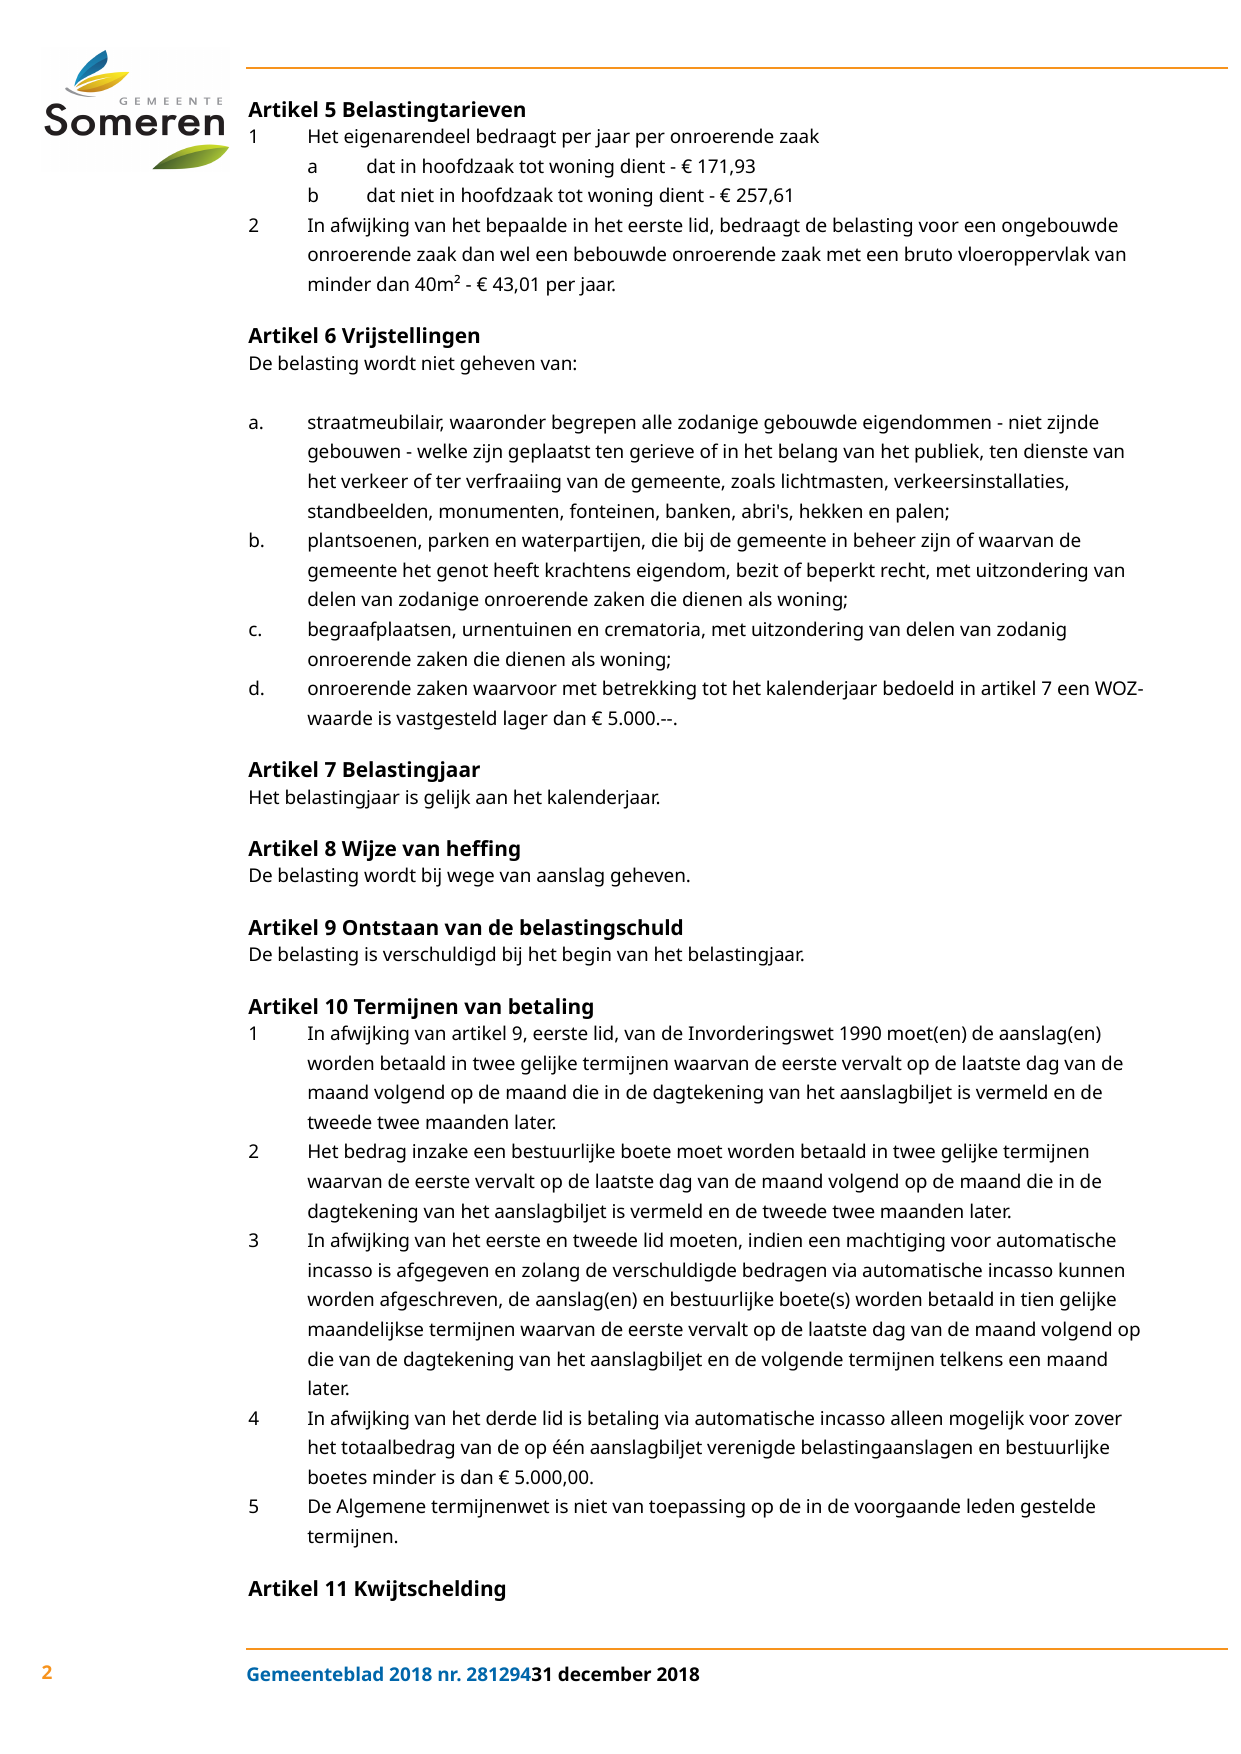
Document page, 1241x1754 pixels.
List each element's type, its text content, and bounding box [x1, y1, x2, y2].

list De Algemene termijnenwet is niet van toepassing op de in de voorgaande leden gestelde termijnen. [248, 1494, 1152, 1549]
text De belasting wordt niet geheven van: [248, 350, 1152, 376]
list In afwijking van het derde lid is betaling via automatische incasso alleen mogelijk voor zover het totaalbedrag van de op één aanslagbiljet verenigde belastingaanslagen en bestuurlijke boetes minder is dan € 5.000,00. [248, 1405, 1152, 1490]
text De belasting is verschuldigd bij het begin van het belastingjaar. [248, 942, 1152, 967]
text Artikel 8 Wijze van heffing [248, 834, 1152, 863]
text Artikel 7 Belastingjaar [248, 755, 1152, 784]
list Het bedrag inzake een bestuurlijke boete moet worden betaald in twee gelijke termijnen waarvan de eerste vervalt op de laatste dag van de maand volgend op de maand die in de dagtekening van het aanslagbiljet is vermeld en de tweede twee maanden later. [248, 1139, 1152, 1224]
list onroerende zaken waarvoor met betrekking tot het kalenderjaar bedoeld in artikel 7 een WOZ-waarde is vastgesteld lager dan € 5.000.--. [248, 675, 1152, 731]
text Artikel 5 Belastingtarieven [248, 95, 1152, 123]
list dat in hoofdzaak tot woning dient - € 171,93 [307, 153, 1152, 178]
list plantsoenen, parken en waterpartijen, die bij de gemeente in beheer zijn of waarvan de gemeente het genot heeft krachtens eigendom, bezit of beperkt recht, met uitzondering van delen van zodanige onroerende zaken die dienen als woning; [248, 527, 1152, 612]
text Het belastingjaar is gelijk aan het kalenderjaar. [248, 784, 1152, 809]
text Artikel 9 Ontstaan van de belastingschuld [248, 913, 1152, 942]
list begraafplaatsen, urnentuinen en crematoria, met uitzondering van delen van zodanig onroerende zaken die dienen als woning; [248, 616, 1152, 672]
list In afwijking van het eerste en tweede lid moeten, indien een machtiging voor automatische incasso is afgegeven en zolang de verschuldigde bedragen via automatische incasso kunnen worden afgeschreven, de aanslag(en) en bestuurlijke boete(s) worden betaald in tien gelijke maandelijkse termijnen waarvan de eerste vervalt op de laatste dag van de maand volgend op die van de dagtekening van het aanslagbiljet en de volgende termijnen telkens een maand later. [248, 1227, 1152, 1401]
list In afwijking van het bepaalde in het eerste lid, bedraagt de belasting voor een ongebouwde onroerende zaak dan wel een bebouwde onroerende zaak met een bruto vloeroppervlak van minder dan 40m² - € 43,01 per jaar. [248, 212, 1152, 297]
list straatmeubilair, waaronder begrepen alle zodanige gebouwde eigendommen - niet zijnde gebouwen - welke zijn geplaatst ten gerieve of in het belang van het publiek, ten dienste van het verkeer of ter verfraaiing van de gemeente, zoals lichtmasten, verkeersinstallaties, standbeelden, monumenten, fonteinen, banken, abri's, hekken en palen; [248, 409, 1152, 524]
list In afwijking van artikel 9, eerste lid, van de Invorderingswet 1990 moet(en) de aanslag(en) worden betaald in twee gelijke termijnen waarvan de eerste vervalt op de laatste dag van de maand volgend op de maand die in de dagtekening van het aanslagbiljet is vermeld en de tweede twee maanden later. [248, 1020, 1152, 1135]
text De belasting wordt bij wege van aanslag geheven. [248, 863, 1152, 888]
text Artikel 11 Kwijtschelding [248, 1574, 1152, 1602]
picture [41, 47, 231, 172]
text Artikel 6 Vrijstellingen [248, 322, 1152, 350]
list Het eigenarendeel bedraagt per jaar per onroerende zaak [248, 123, 1152, 149]
text Artikel 10 Termijnen van betaling [248, 992, 1152, 1020]
list dat niet in hoofdzaak tot woning dient - € 257,61 [307, 182, 1152, 208]
